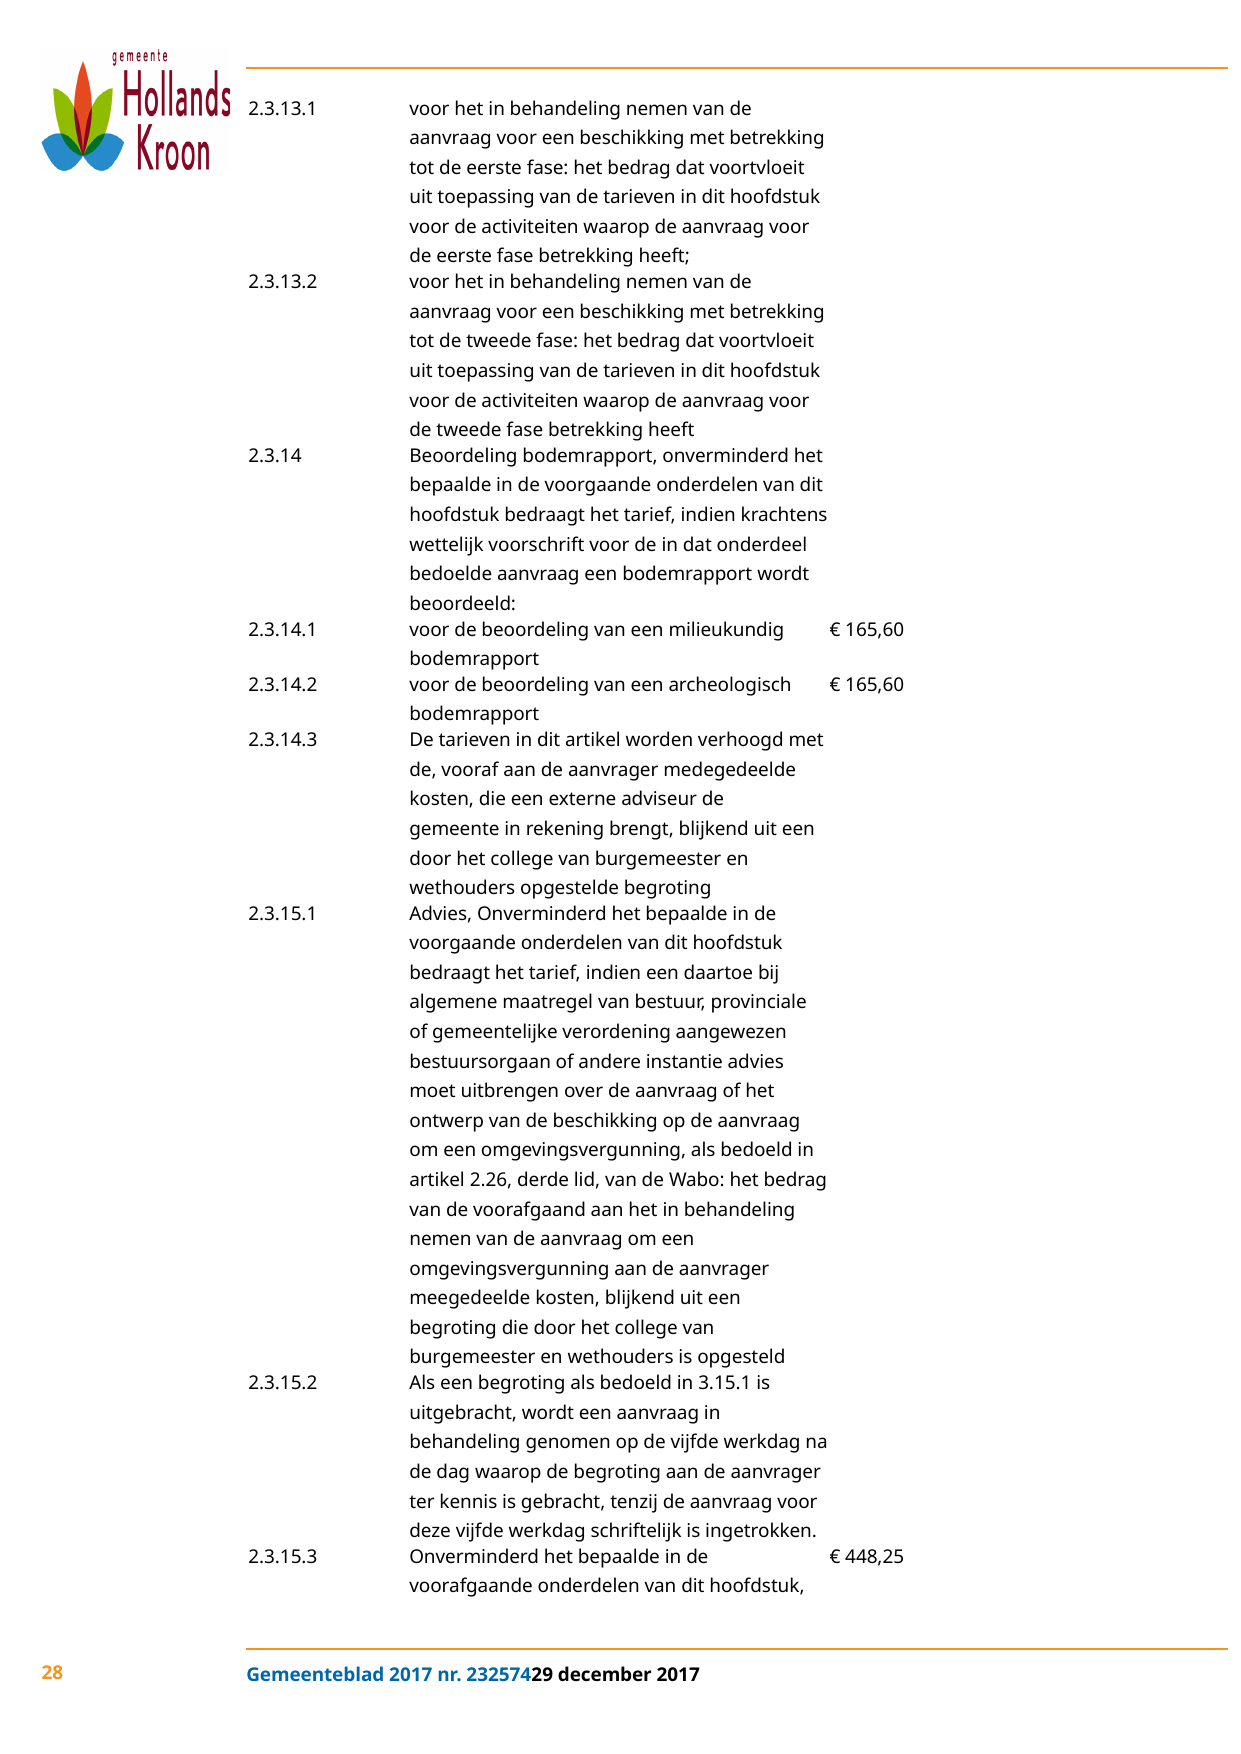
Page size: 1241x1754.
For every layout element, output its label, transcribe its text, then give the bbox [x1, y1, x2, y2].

table_cell voor de beoordeling van een milieukundig bodemrapport [409, 616, 829, 671]
table_cell 2.3.15.1 [248, 900, 409, 1369]
table_cell Als een begroting als bedoeld in 3.15.1 is uitgebracht, wordt een aanvraag in behandeling genomen op de vijfde werkdag na de dag waarop de begroting aan de aanvrager ter kennis is gebracht, tenzij de aanvraag voor deze vijfde werkdag schriftelijk is ingetrokken. [409, 1370, 829, 1543]
table_cell [991, 95, 1152, 268]
table_cell € 448,25 [829, 1543, 991, 1598]
table_cell 2.3.15.2 [248, 1370, 409, 1543]
table_cell Advies, Onverminderd het bepaalde in de voorgaande onderdelen van dit hoofdstuk bedraagt het tarief, indien een daartoe bij algemene maatregel van bestuur, provinciale of gemeentelijke verordening aangewezen bestuursorgaan of andere instantie advies moet uitbrengen over de aanvraag of het ontwerp van de beschikking op de aanvraag om een omgevingsvergunning, als bedoeld in artikel 2.26, derde lid, van de Wabo: het bedrag van de voorafgaand aan het in behandeling nemen van de aanvraag om een omgevingsvergunning aan de aanvrager meegedeelde kosten, blijkend uit een begroting die door het college van burgemeester en wethouders is opgesteld [409, 900, 829, 1369]
table_cell voor het in behandeling nemen van de aanvraag voor een beschikking met betrekking tot de tweede fase: het bedrag dat voortvloeit uit toepassing van de tarieven in dit hoofdstuk voor de activiteiten waarop de aanvraag voor de tweede fase betrekking heeft [409, 269, 829, 442]
table_cell [991, 616, 1152, 671]
table_cell Beoordeling bodemrapport, onverminderd het bepaalde in de voorgaande onderdelen van dit hoofdstuk bedraagt het tarief, indien krachtens wettelijk voorschrift voor de in dat onderdeel bedoelde aanvraag een bodemrapport wordt beoordeeld: [409, 442, 829, 616]
table_cell [991, 900, 1152, 1369]
table_cell € 165,60 [829, 671, 991, 726]
table_cell € 165,60 [829, 616, 991, 671]
table_cell [991, 269, 1152, 442]
picture [41, 47, 231, 172]
table_cell [991, 442, 1152, 616]
table_cell 2.3.14.1 [248, 616, 409, 671]
table_cell voor het in behandeling nemen van de aanvraag voor een beschikking met betrekking tot de eerste fase: het bedrag dat voortvloeit uit toepassing van de tarieven in dit hoofdstuk voor de activiteiten waarop de aanvraag voor de eerste fase betrekking heeft; [409, 95, 829, 268]
table_cell 2.3.14 [248, 442, 409, 616]
table_cell voor de beoordeling van een archeologisch bodemrapport [409, 671, 829, 726]
table_cell Onverminderd het bepaalde in de voorafgaande onderdelen van dit hoofdstuk, [409, 1543, 829, 1598]
table_cell De tarieven in dit artikel worden verhoogd met de, vooraf aan de aanvrager medegedeelde kosten, die een externe adviseur de gemeente in rekening brengt, blijkend uit een door het college van burgemeester en wethouders opgestelde begroting [409, 726, 829, 900]
table_cell [991, 671, 1152, 726]
table_cell [829, 95, 991, 268]
table_cell [991, 1543, 1152, 1598]
table_cell 2.3.13.1 [248, 95, 409, 268]
table_cell [991, 1370, 1152, 1543]
table_cell [829, 1370, 991, 1543]
table_cell [829, 900, 991, 1369]
table_cell 2.3.15.3 [248, 1543, 409, 1598]
table_cell [991, 726, 1152, 900]
table_cell [829, 269, 991, 442]
table_cell [829, 726, 991, 900]
table_cell 2.3.13.2 [248, 269, 409, 442]
table_cell 2.3.14.3 [248, 726, 409, 900]
table_cell [829, 442, 991, 616]
table_cell 2.3.14.2 [248, 671, 409, 726]
